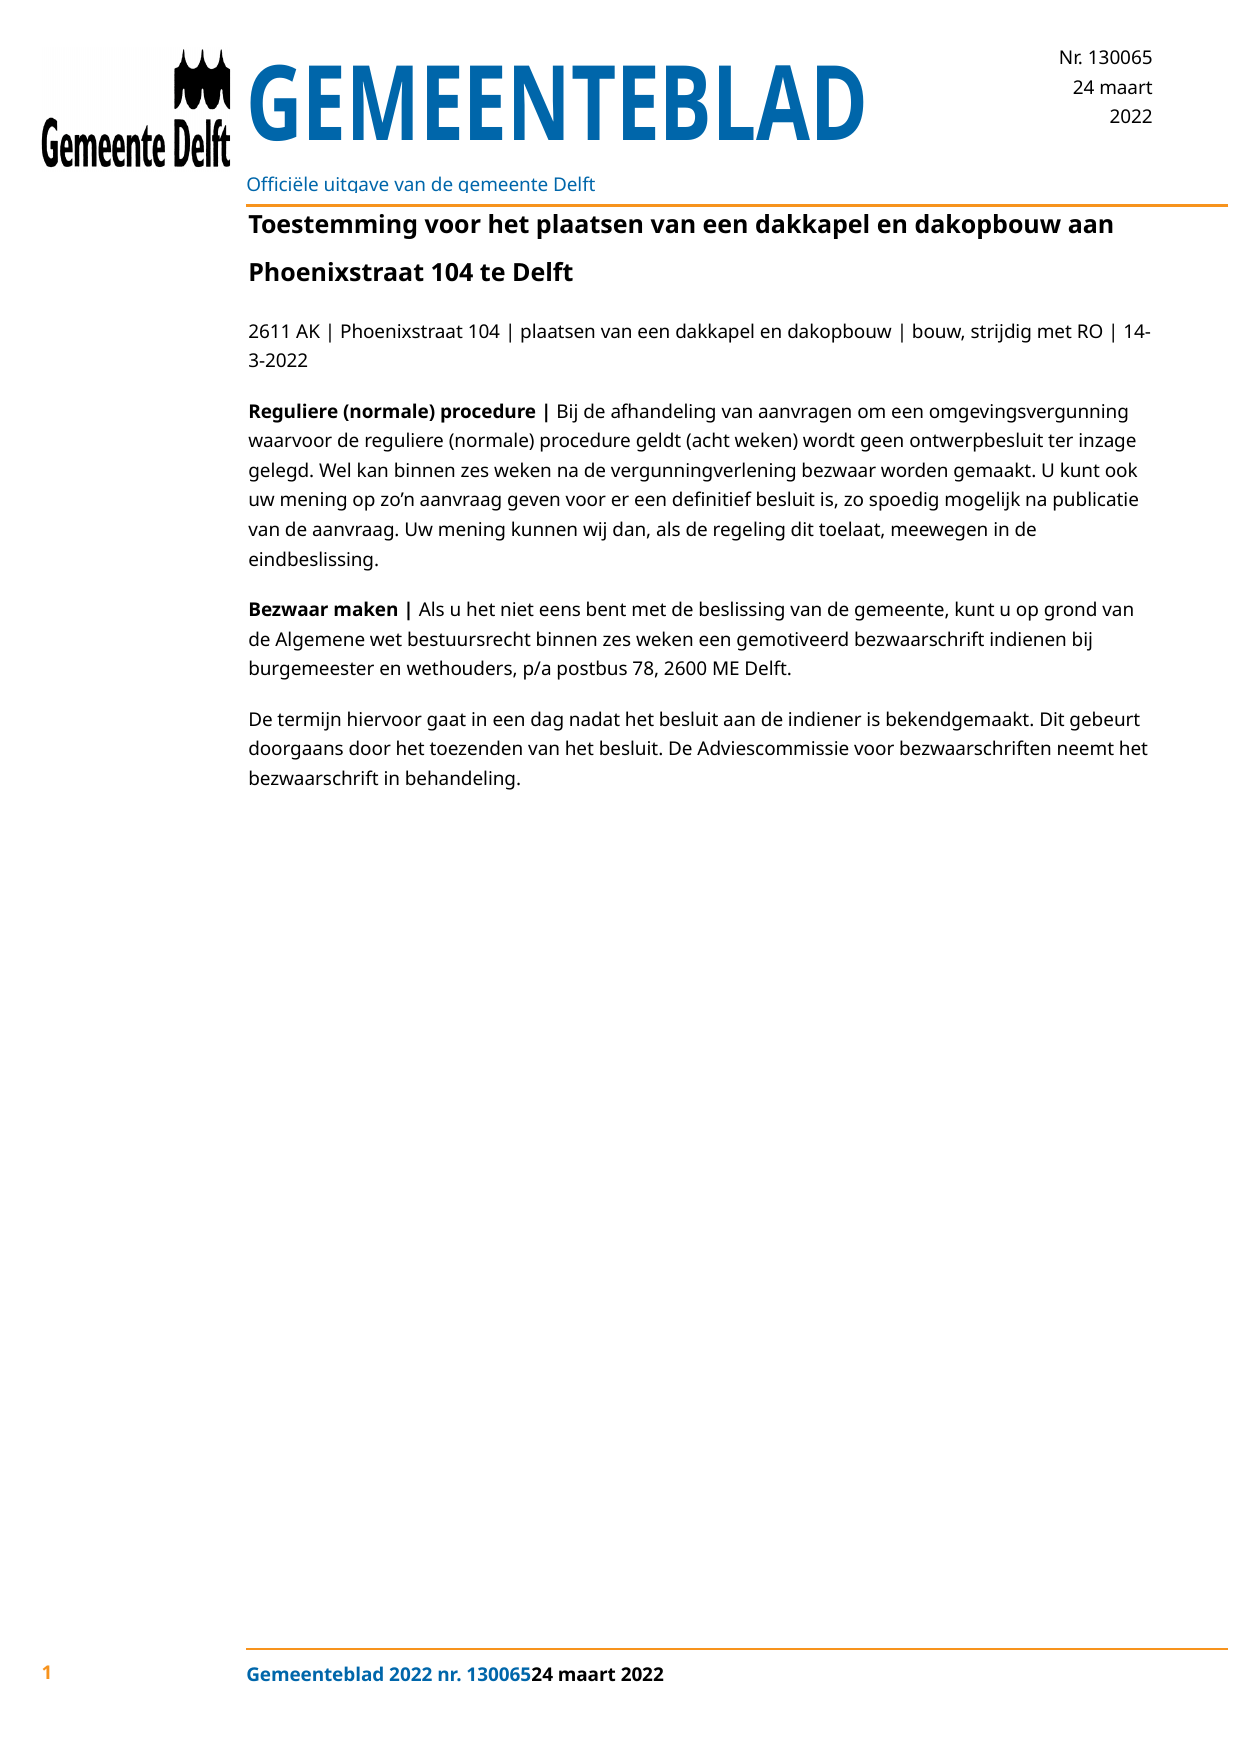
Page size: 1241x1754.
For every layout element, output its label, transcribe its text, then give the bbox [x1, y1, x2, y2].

text Toestemming voor het plaatsen van een dakkapel en dakopbouw aan Phoenixstraat 104 te Delft [248, 207, 1152, 288]
picture [41, 47, 231, 172]
text 2611 AK | Phoenixstraat 104 | plaatsen van een dakkapel en dakopbouw | bouw, strijdig met RO | 14-3-2022 [248, 318, 1152, 373]
text Bezwaar maken | Als u het niet eens bent met de beslissing van de gemeente, kunt u op grond van de Algemene wet bestuursrecht binnen zes weken een gemotiveerd bezwaarschrift indienen bij burgemeester en wethouders, p/a postbus 78, 2600 ME Delft. [248, 596, 1152, 681]
text Reguliere (normale) procedure | Bij de afhandeling van aanvragen om een omgevingsvergunning waarvoor de reguliere (normale) procedure geldt (acht weken) wordt geen ontwerpbesluit ter inzage gelegd. Wel kan binnen zes weken na de vergunningverlening bezwaar worden gemaakt. U kunt ook uw mening op zo’n aanvraag geven voor er een definitief besluit is, zo spoedig mogelijk na publicatie van de aanvraag. Uw mening kunnen wij dan, als de regeling dit toelaat, meewegen in de eindbeslissing. [248, 398, 1152, 572]
text De termijn hiervoor gaat in een dag nadat het besluit aan de indiener is bekendgemaakt. Dit gebeurt doorgaans door het toezenden van het besluit. De Adviescommissie voor bezwaarschriften neemt het bezwaarschrift in behandeling. [248, 706, 1152, 791]
